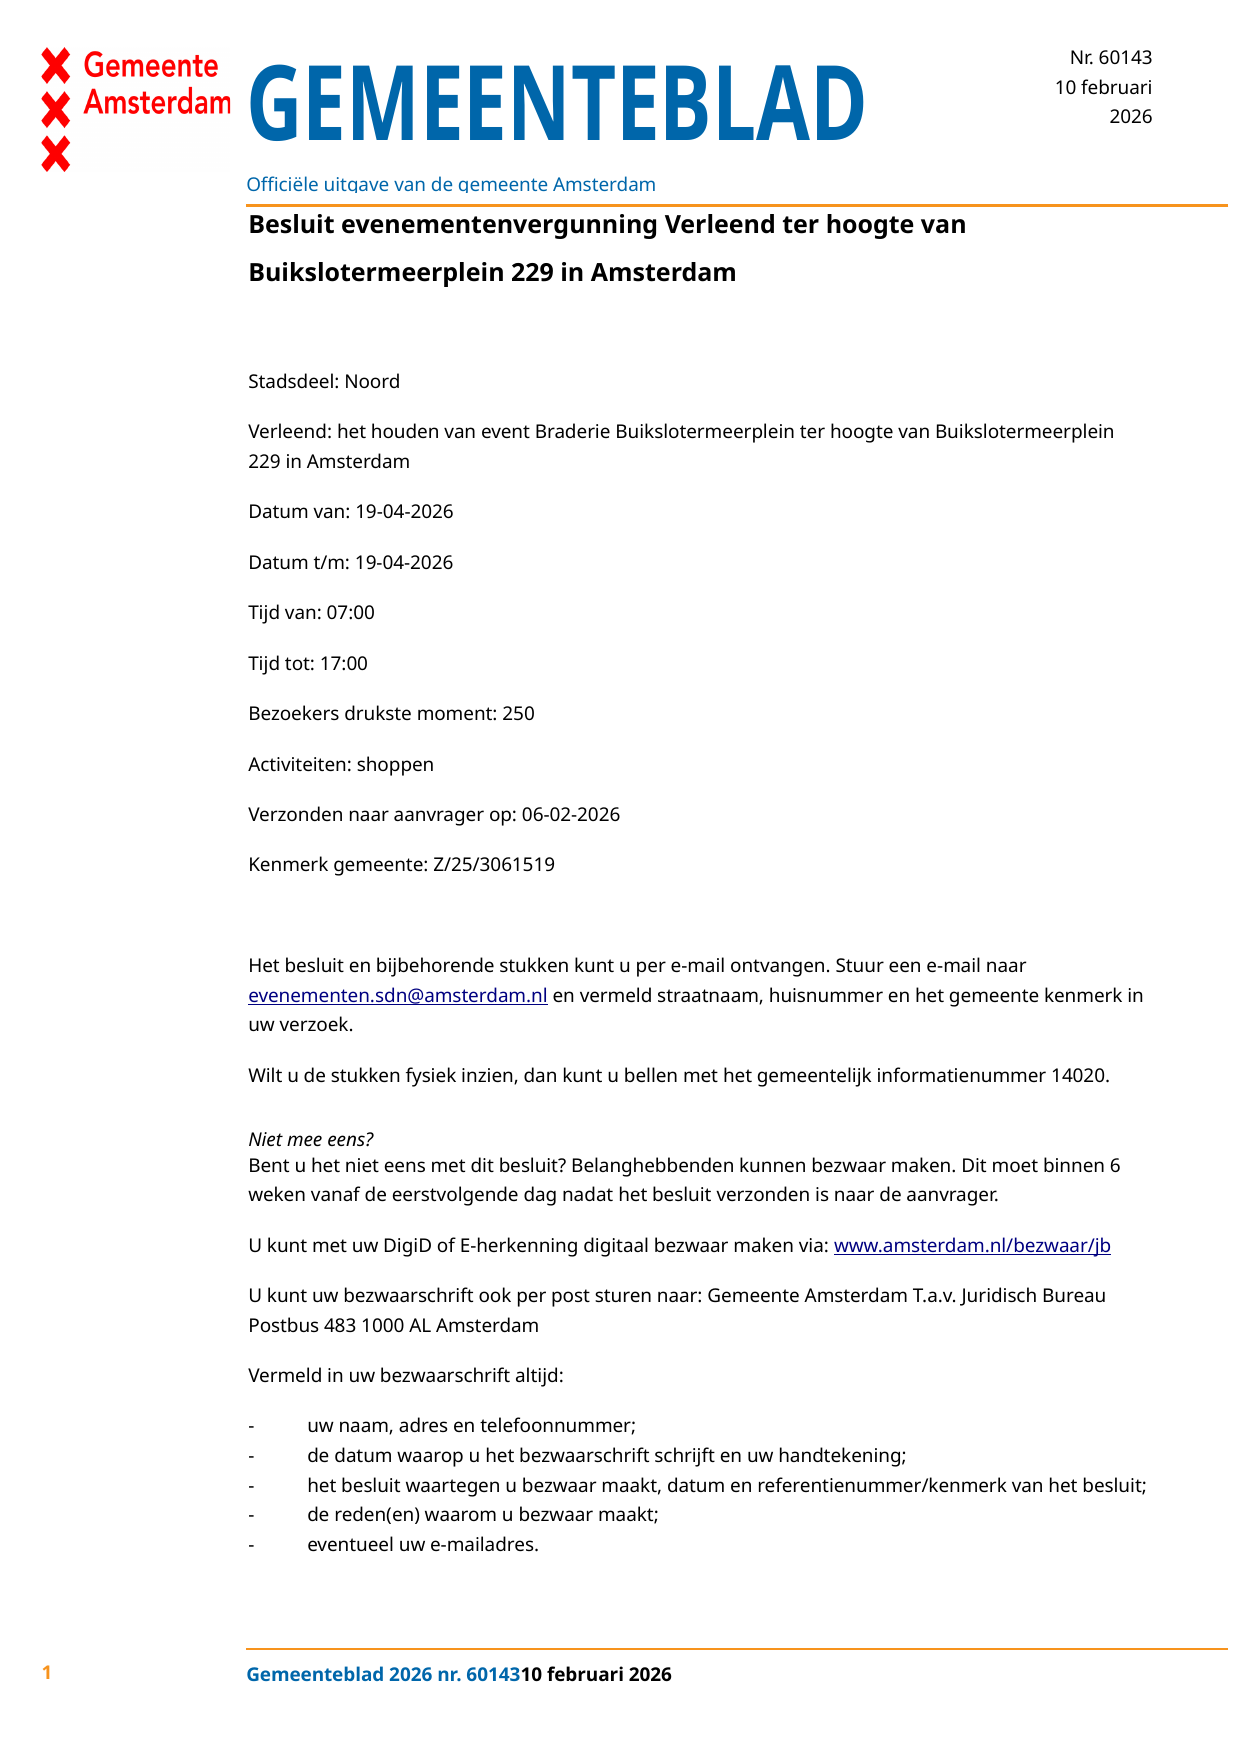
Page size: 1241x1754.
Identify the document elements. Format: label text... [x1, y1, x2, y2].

text Bent u het niet eens met dit besluit? Belanghebbenden kunnen bezwaar maken. Dit moet binnen 6 weken vanaf de eerstvolgende dag nadat het besluit verzonden is naar de aanvrager. [248, 1152, 1152, 1207]
list de reden(en) waarom u bezwaar maakt; [248, 1501, 1152, 1527]
text Datum van: 19-04-2026 [248, 499, 1152, 524]
text Het besluit en bijbehorende stukken kunt u per e-mail ontvangen. Stuur een e-mail naar evenementen.sdn@amsterdam.nl en vermeld straatnaam, huisnummer en het gemeente kenmerk in uw verzoek. [248, 952, 1152, 1037]
text Verleend: het houden van event Braderie Buikslotermeerplein ter hoogte van Buikslotermeerplein 229 in Amsterdam [248, 419, 1152, 474]
text Datum t/m: 19-04-2026 [248, 549, 1152, 575]
list de datum waarop u het bezwaarschrift schrijft en uw handtekening; [248, 1442, 1152, 1468]
list het besluit waartegen u bezwaar maakt, datum en referentienummer/kenmerk van het besluit; [248, 1472, 1152, 1497]
list eventueel uw e-mailadres. [248, 1531, 1152, 1557]
text Kenmerk gemeente: Z/25/3061519 [248, 852, 1152, 877]
text Activiteiten: shoppen [248, 751, 1152, 777]
text Tijd tot: 17:00 [248, 650, 1152, 676]
text Vermeld in uw bezwaarschrift altijd: [248, 1362, 1152, 1388]
text Stadsdeel: Noord [248, 368, 1152, 394]
text Verzonden naar aanvrager op: 06-02-2026 [248, 801, 1152, 827]
text Wilt u de stukken fysiek inzien, dan kunt u bellen met het gemeentelijk informatienummer 14020. [248, 1062, 1152, 1088]
list uw naam, adres en telefoonnummer; [248, 1413, 1152, 1438]
text Bezoekers drukste moment: 250 [248, 700, 1152, 726]
text Besluit evenementenvergunning Verleend ter hoogte van Buikslotermeerplein 229 in Amsterdam [248, 207, 1152, 288]
text U kunt met uw DigiD of E-herkenning digitaal bezwaar maken via: www.amsterdam.nl/bezwaar/jb [248, 1232, 1152, 1257]
picture [41, 47, 231, 172]
text Tijd van: 07:00 [248, 599, 1152, 625]
text U kunt uw bezwaarschrift ook per post sturen naar: Gemeente Amsterdam T.a.v. Juridisch Bureau Postbus 483 1000 AL Amsterdam [248, 1282, 1152, 1337]
text Niet mee eens? [248, 1126, 1152, 1152]
